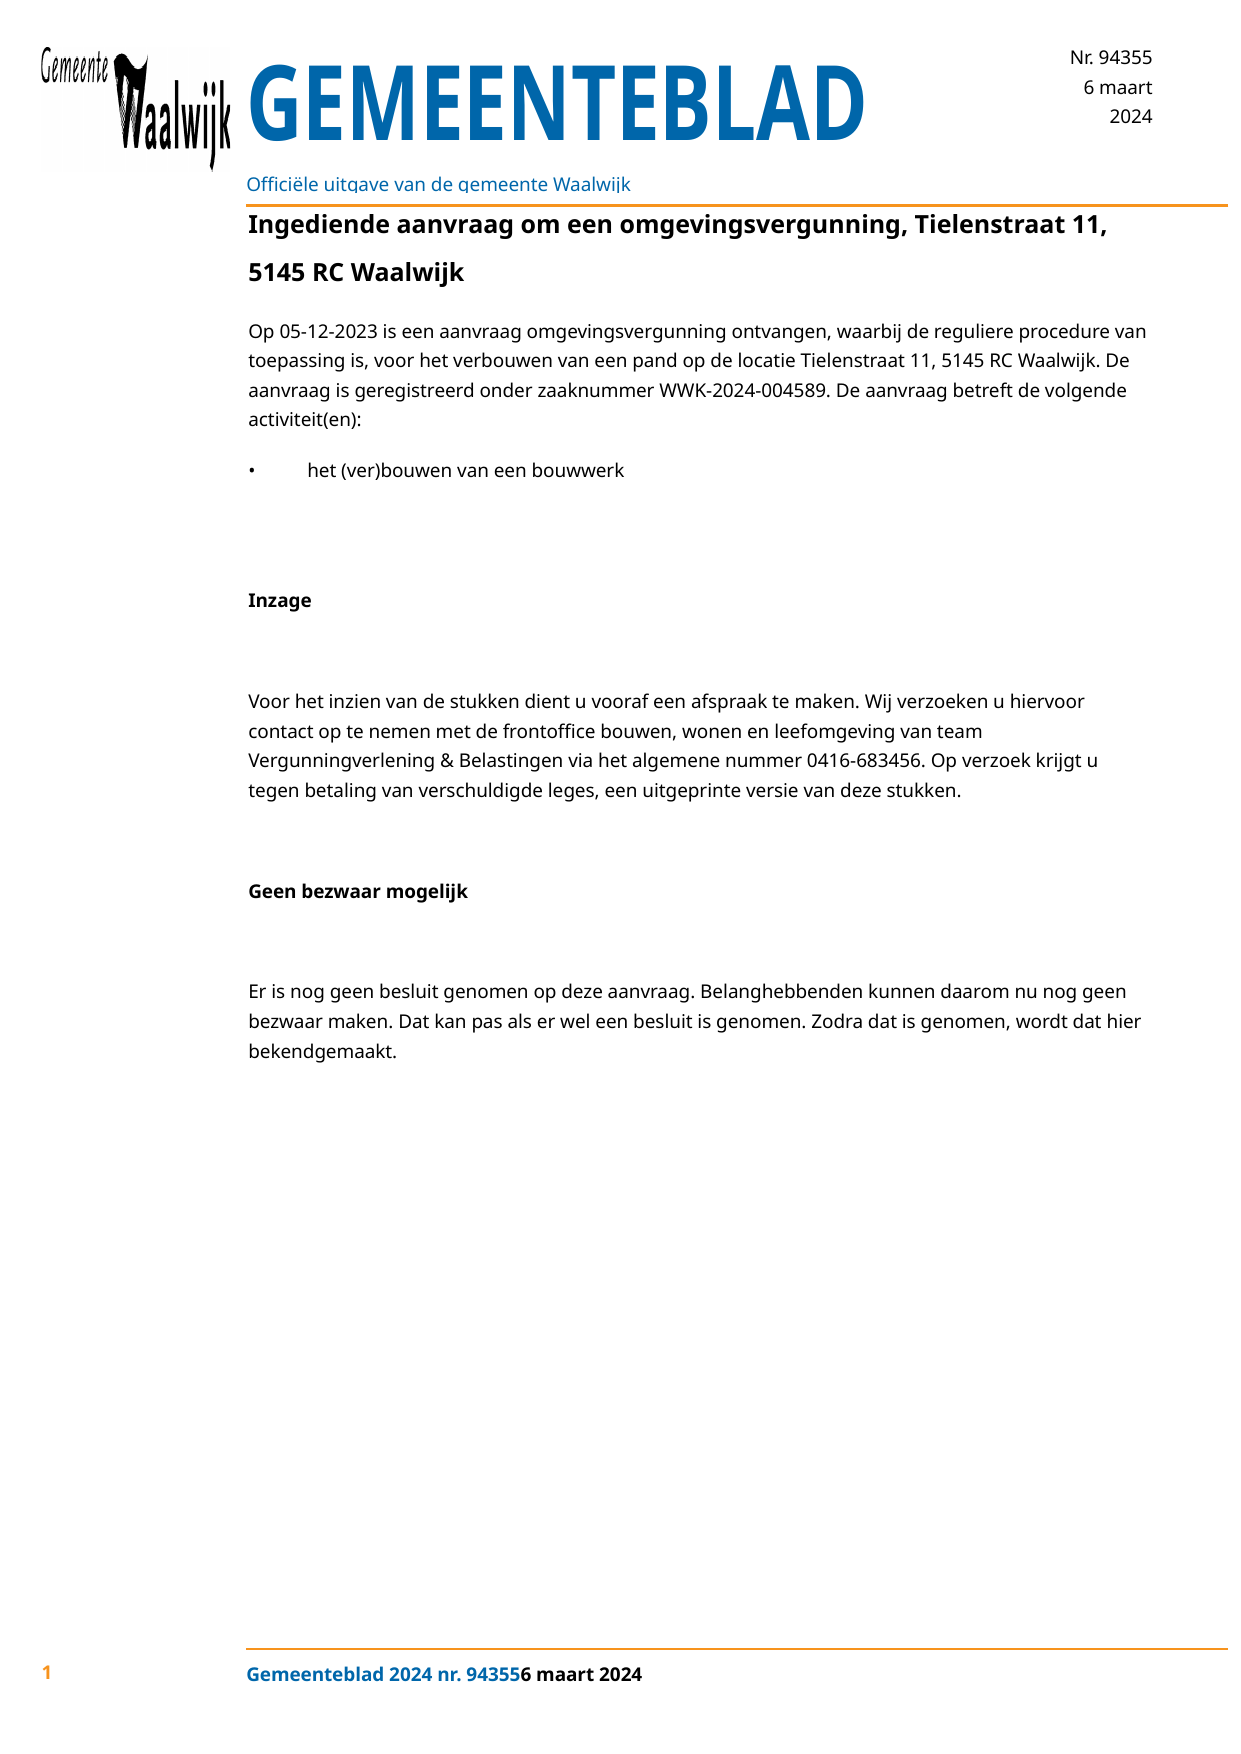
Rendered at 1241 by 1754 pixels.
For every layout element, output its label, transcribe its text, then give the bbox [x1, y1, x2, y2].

text Voor het inzien van de stukken dient u vooraf een afspraak te maken. Wij verzoeken u hiervoor contact op te nemen met de frontoffice bouwen, wonen en leefomgeving van team Vergunningverlening & Belastingen via het algemene nummer 0416-683456. Op verzoek krijgt u tegen betaling van verschuldigde leges, een uitgeprinte versie van deze stukken. [248, 688, 1152, 803]
text Ingediende aanvraag om een omgevingsvergunning, Tielenstraat 11, 5145 RC Waalwijk [248, 207, 1152, 288]
text Geen bezwaar mogelijk [248, 878, 1152, 904]
text Inzage [248, 587, 1152, 613]
list het (ver)bouwen van een bouwwerk [248, 457, 1152, 483]
text Er is nog geen besluit genomen op deze aanvraag. Belanghebbenden kunnen daarom nu nog geen bezwaar maken. Dat kan pas als er wel een besluit is genomen. Zodra dat is genomen, wordt dat hier bekendgemaakt. [248, 979, 1152, 1064]
text Op 05-12-2023 is een aanvraag omgevingsvergunning ontvangen, waarbij de reguliere procedure van toepassing is, voor het verbouwen van een pand op de locatie Tielenstraat 11, 5145 RC Waalwijk. De aanvraag is geregistreerd onder zaaknummer WWK-2024-004589. De aanvraag betreft de volgende activiteit(en): [248, 318, 1152, 432]
picture [41, 47, 231, 172]
